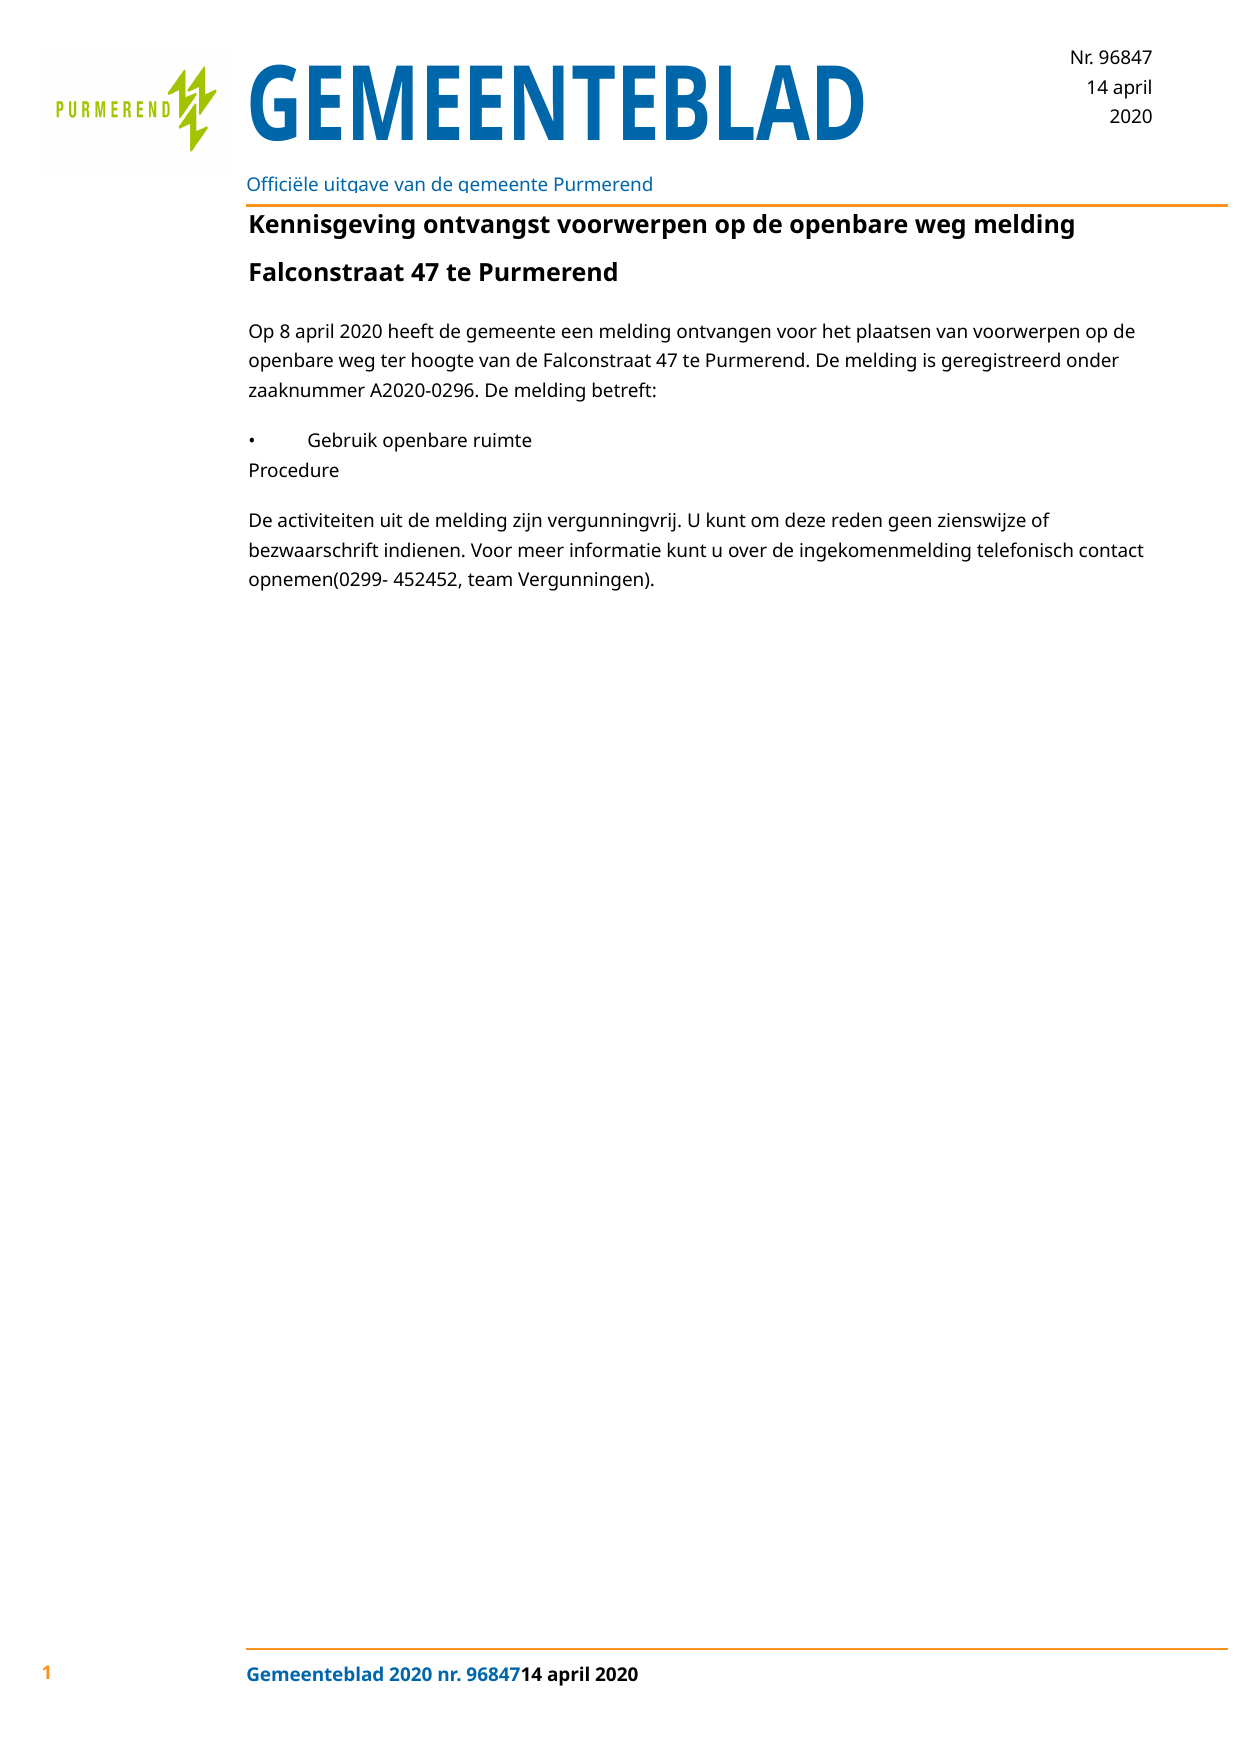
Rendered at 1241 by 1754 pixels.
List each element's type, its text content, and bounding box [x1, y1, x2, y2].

list Gebruik openbare ruimte [248, 427, 1152, 453]
picture [41, 47, 231, 172]
text De activiteiten uit de melding zijn vergunningvrij. U kunt om deze reden geen zienswijze of bezwaarschrift indienen. Voor meer informatie kunt u over de ingekomenmelding telefonisch contact opnemen(0299- 452452, team Vergunningen). [248, 507, 1152, 592]
text Op 8 april 2020 heeft de gemeente een melding ontvangen voor het plaatsen van voorwerpen op de openbare weg ter hoogte van de Falconstraat 47 te Purmerend. De melding is geregistreerd onder zaaknummer A2020-0296. De melding betreft: [248, 318, 1152, 403]
text Procedure [248, 457, 1152, 483]
text Kennisgeving ontvangst voorwerpen op de openbare weg melding Falconstraat 47 te Purmerend [248, 207, 1152, 288]
